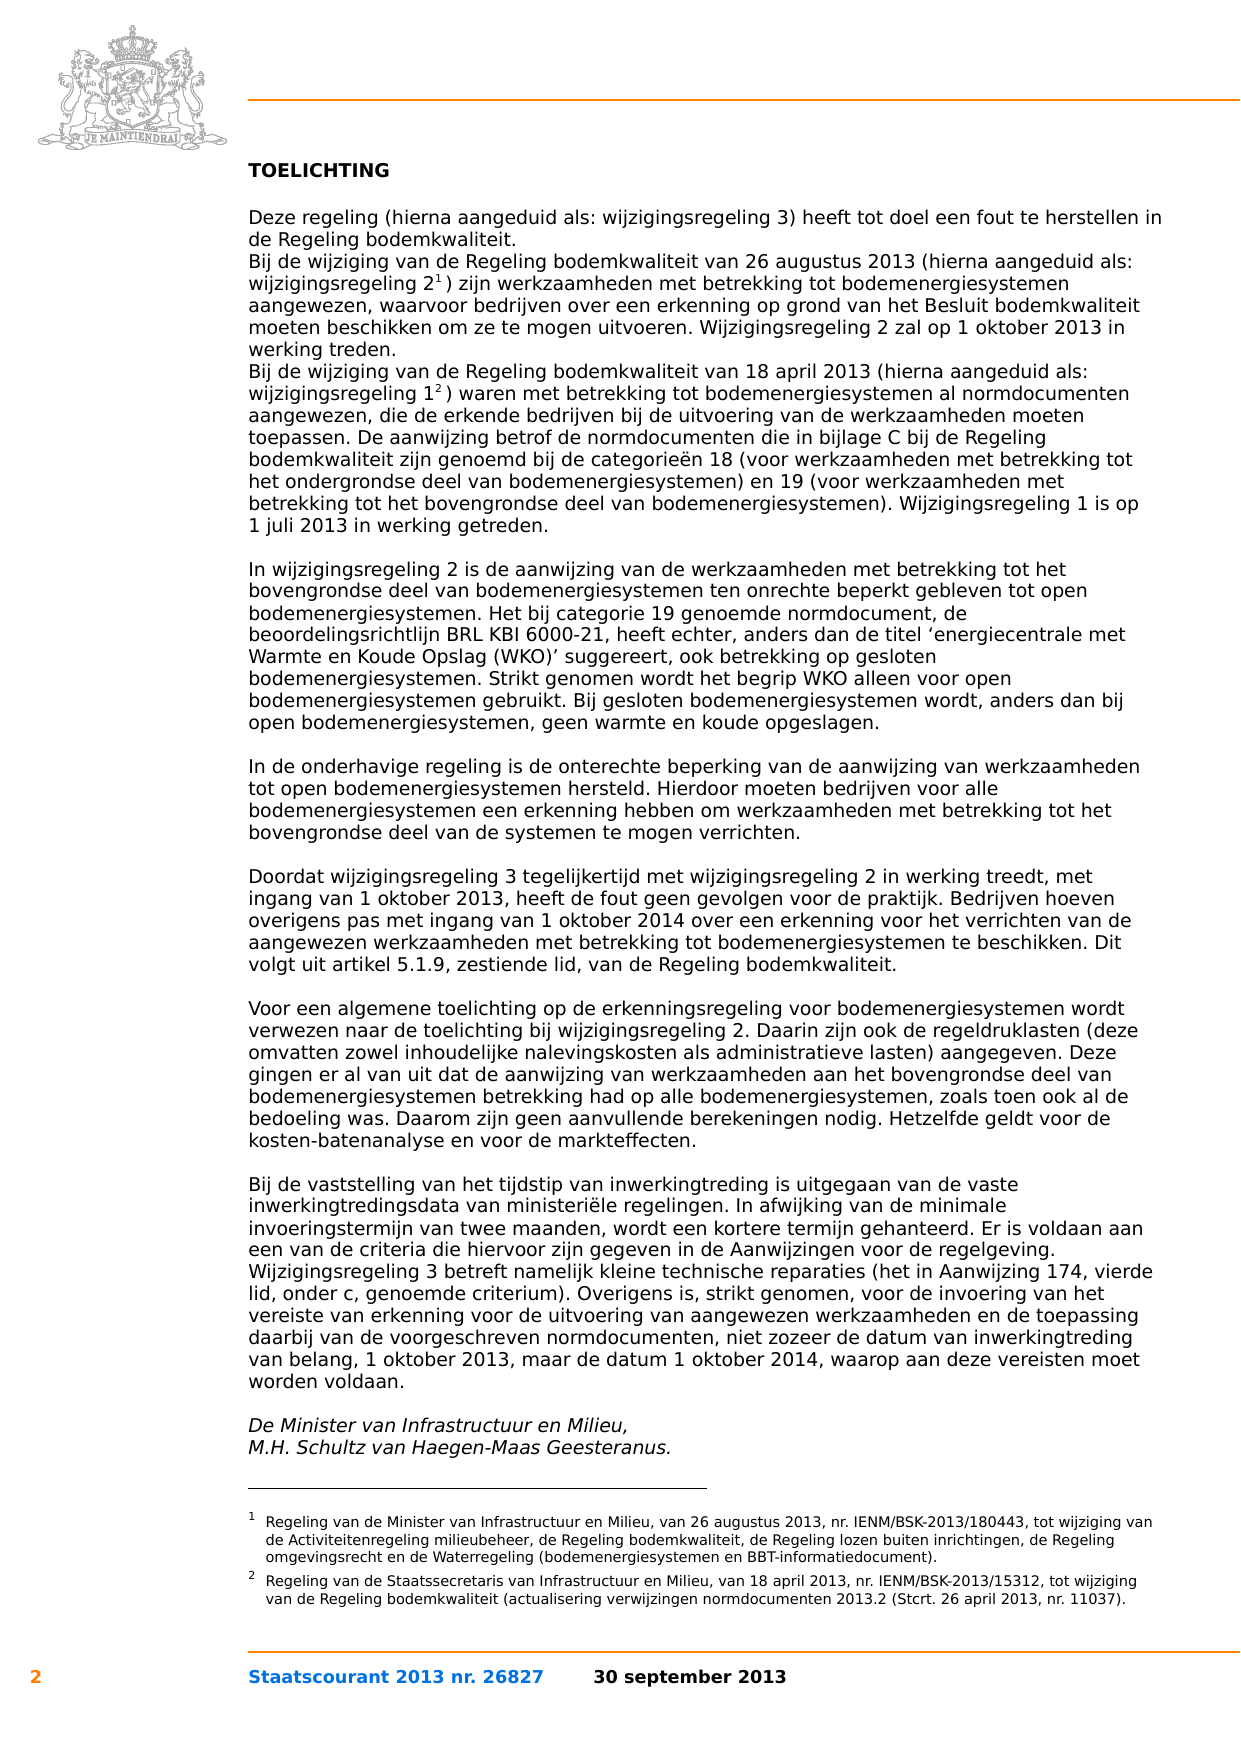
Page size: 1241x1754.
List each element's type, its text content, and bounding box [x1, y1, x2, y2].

text Deze regeling (hierna aangeduid als: wijzigingsregeling 3) heeft tot doel een fout te herstellen in de Regeling bodemkwaliteit. [248, 207, 1163, 251]
text In de onderhavige regeling is de onterechte beperking van de aanwijzing van werkzaamheden tot open bodemenergiesystemen hersteld. Hierdoor moeten bedrijven voor alle bodemenergiesystemen een erkenning hebben om werkzaamheden met betrekking tot het bovengrondse deel van de systemen te mogen verrichten. [248, 756, 1163, 844]
text De Minister van Infrastructuur en Milieu, M.H. Schultz van Haegen-Maas Geesteranus. [248, 1415, 1163, 1459]
text Bij de vaststelling van het tijdstip van inwerkingtreding is uitgegaan van de vaste inwerkingtredingsdata van ministeriële regelingen. In afwijking van de minimale invoeringstermijn van twee maanden, wordt een kortere termijn gehanteerd. Er is voldaan aan een van de criteria die hiervoor zijn gegeven in de Aanwijzingen voor de regelgeving. Wijzigingsregeling 3 betreft namelijk kleine technische reparaties (het in Aanwijzing 174, vierde lid, onder c, genoemde criterium). Overigens is, strikt genomen, voor de invoering van het vereiste van erkenning voor de uitvoering van aangewezen werkzaamheden en de toepassing daarbij van de voorgeschreven normdocumenten, niet zozeer de datum van inwerkingtreding van belang, 1 oktober 2013, maar de datum 1 oktober 2014, waarop aan deze vereisten moet worden voldaan. [248, 1173, 1163, 1393]
subtitle TOELICHTING [248, 160, 1163, 182]
text Regeling van de Minister van Infrastructuur en Milieu, van 26 augustus 2013, nr. IENM/BSK-2013/180443, tot wijziging van de Activiteitenregeling milieubeheer, de Regeling bodemkwaliteit, de Regeling lozen buiten inrichtingen, de Regeling omgevingsrecht en de Waterregeling (bodemenergiesystemen en BBT-informatiedocument). [248, 1510, 1163, 1566]
text Voor een algemene toelichting op de erkenningsregeling voor bodemenergiesystemen wordt verwezen naar de toelichting bij wijzigingsregeling 2. Daarin zijn ook de regeldruklasten (deze omvatten zowel inhoudelijke nalevingskosten als administratieve lasten) aangegeven. Deze gingen er al van uit dat de aanwijzing van werkzaamheden aan het bovengrondse deel van bodemenergiesystemen betrekking had op alle bodemenergiesystemen, zoals toen ook al de bedoeling was. Daarom zijn geen aanvullende berekeningen nodig. Hetzelfde geldt voor de kosten-batenanalyse en voor de markteffecten. [248, 998, 1163, 1152]
text Doordat wijzigingsregeling 3 tegelijkertijd met wijzigingsregeling 2 in werking treedt, met ingang van 1 oktober 2013, heeft de fout geen gevolgen voor de praktijk. Bedrijven hoeven overigens pas met ingang van 1 oktober 2014 over een erkenning voor het verrichten van de aangewezen werkzaamheden met betrekking tot bodemenergiesystemen te beschikken. Dit volgt uit artikel 5.1.9, zestiende lid, van de Regeling bodemkwaliteit. [248, 866, 1163, 976]
text In wijzigingsregeling 2 is de aanwijzing van de werkzaamheden met betrekking tot het bovengrondse deel van bodemenergiesystemen ten onrechte beperkt gebleven tot open bodemenergiesystemen. Het bij categorie 19 genoemde normdocument, de beoordelingsrichtlijn BRL KBI 6000-21, heeft echter, anders dan de titel ‘energiecentrale met Warmte en Koude Opslag (WKO)’ suggereert, ook betrekking op gesloten bodemenergiesystemen. Strikt genomen wordt het begrip WKO alleen voor open bodemenergiesystemen gebruikt. Bij gesloten bodemenergiesystemen wordt, anders dan bij open bodemenergiesystemen, geen warmte en koude opgeslagen. [248, 558, 1163, 734]
picture [38, 25, 227, 150]
text Bij de wijziging van de Regeling bodemkwaliteit van 18 april 2013 (hierna aangeduid als: wijzigingsregeling 1) waren met betrekking tot bodemenergiesystemen al normdocumenten aangewezen, die de erkende bedrijven bij de uitvoering van de werkzaamheden moeten toepassen. De aanwijzing betrof de normdocumenten die in bijlage C bij de Regeling bodemkwaliteit zijn genoemd bij de categorieën 18 (voor werkzaamheden met betrekking tot het ondergrondse deel van bodemenergiesystemen) en 19 (voor werkzaamheden met betrekking tot het bovengrondse deel van bodemenergiesystemen). Wijzigingsregeling 1 is op 1 juli 2013 in werking getreden. [248, 361, 1163, 537]
text Regeling van de Staatssecretaris van Infrastructuur en Milieu, van 18 april 2013, nr. IENM/BSK-2013/15312, tot wijziging van de Regeling bodemkwaliteit (actualisering verwijzingen normdocumenten 2013.2 (Stcrt. 26 april 2013, nr. 11037). [248, 1569, 1163, 1608]
text Bij de wijziging van de Regeling bodemkwaliteit van 26 augustus 2013 (hierna aangeduid als: wijzigingsregeling 2) zijn werkzaamheden met betrekking tot bodemenergiesystemen aangewezen, waarvoor bedrijven over een erkenning op grond van het Besluit bodemkwaliteit moeten beschikken om ze te mogen uitvoeren. Wijzigingsregeling 2 zal op 1 oktober 2013 in werking treden. [248, 251, 1163, 361]
